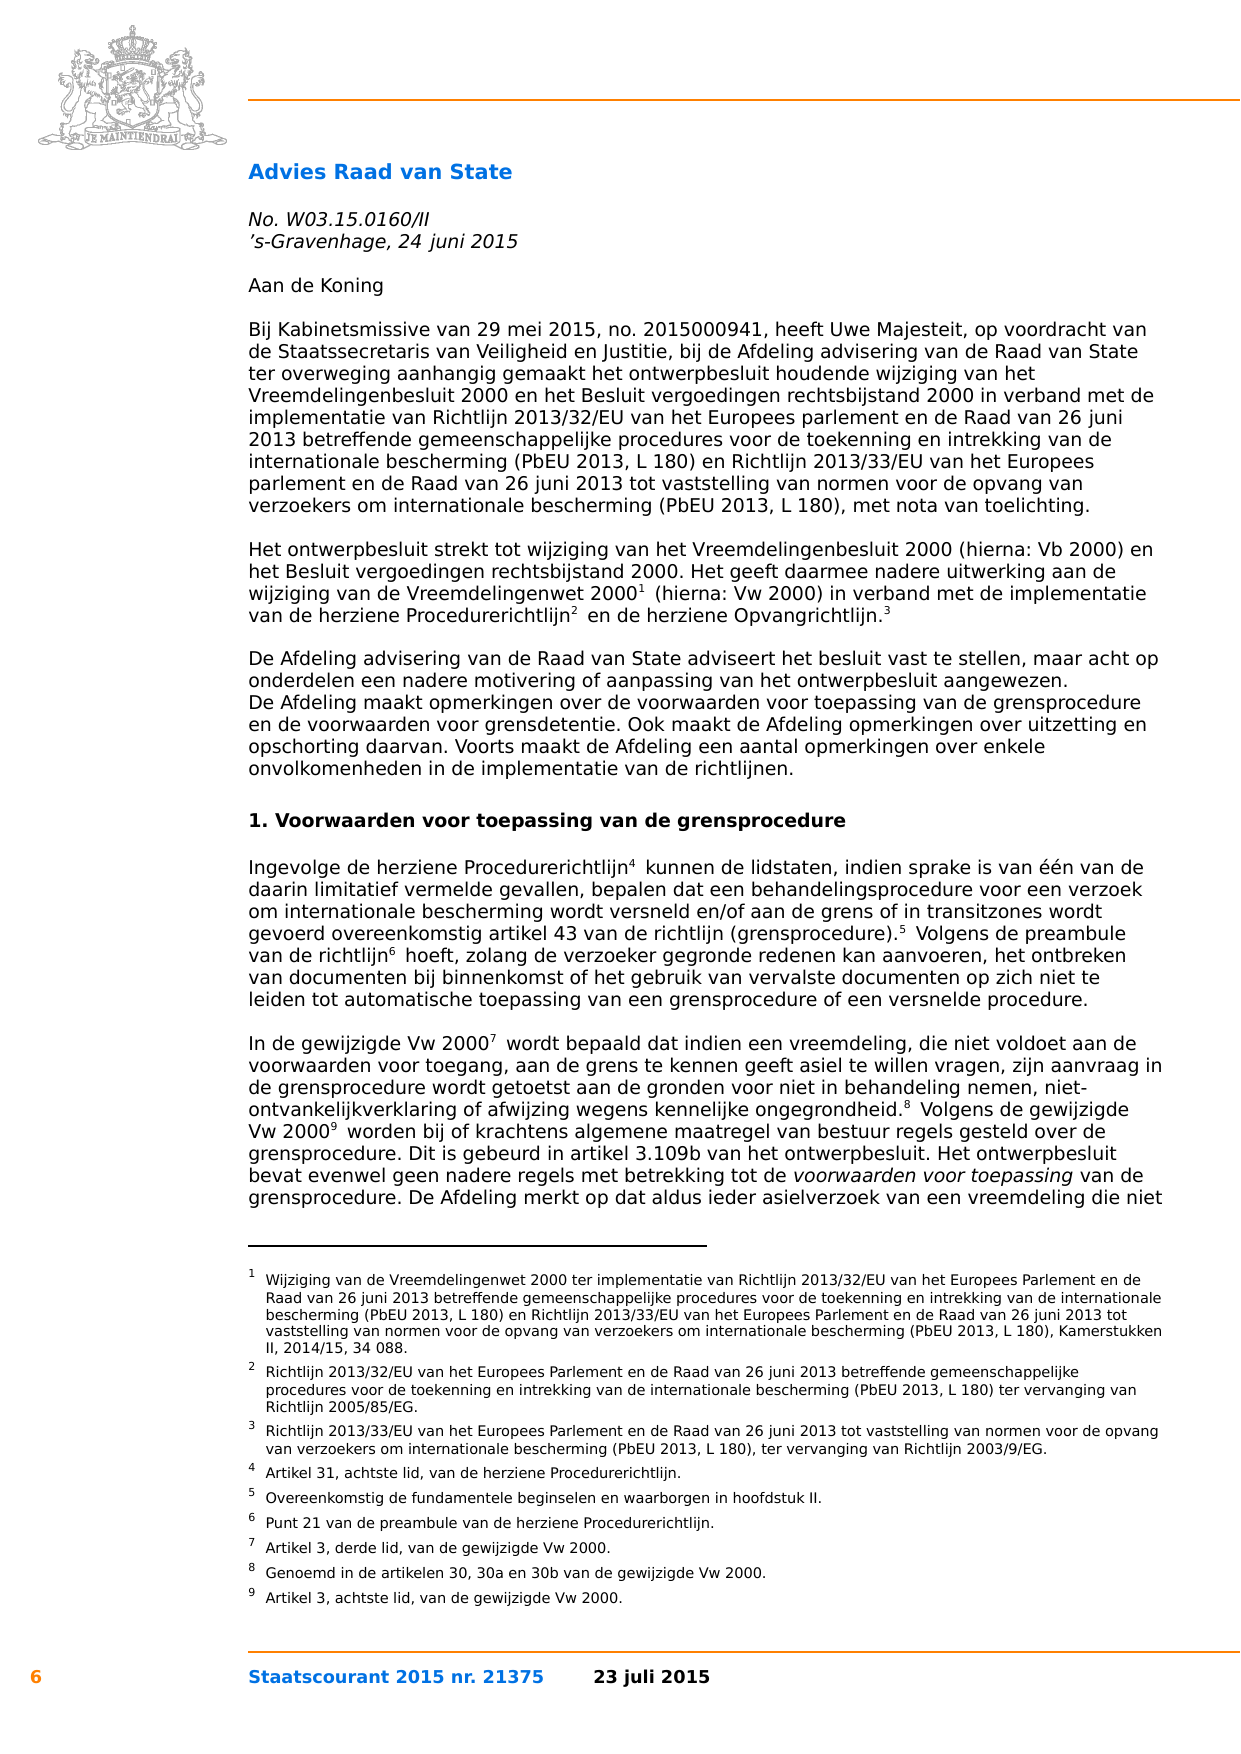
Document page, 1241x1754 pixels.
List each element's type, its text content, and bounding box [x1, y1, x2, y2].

text Ingevolge de herziene Procedurerichtlijn kunnen de lidstaten, indien sprake is van één van de daarin limitatief vermelde gevallen, bepalen dat een behandelingsprocedure voor een verzoek om internationale bescherming wordt versneld en/of aan de grens of in transitzones wordt gevoerd overeenkomstig artikel 43 van de richtlijn (grensprocedure). Volgens de preambule van de richtlijn hoeft, zolang de verzoeker gegronde redenen kan aanvoeren, het ontbreken van documenten bij binnenkomst of het gebruik van vervalste documenten op zich niet te leiden tot automatische toepassing van een grensprocedure of een versnelde procedure. [248, 857, 1163, 1011]
text De Afdeling advisering van de Raad van State adviseert het besluit vast te stellen, maar acht op onderdelen een nadere motivering of aanpassing van het ontwerpbesluit aangewezen. [248, 648, 1163, 692]
text In de gewijzigde Vw 2000 wordt bepaald dat indien een vreemdeling, die niet voldoet aan de voorwaarden voor toegang, aan de grens te kennen geeft asiel te willen vragen, zijn aanvraag in de grensprocedure wordt getoetst aan de gronden voor niet in behandeling nemen, niet-ontvankelijkverklaring of afwijzing wegens kennelijke ongegrondheid. Volgens de gewijzigde Vw 2000 worden bij of krachtens algemene maatregel van bestuur regels gesteld over de grensprocedure. Dit is gebeurd in artikel 3.109b van het ontwerpbesluit. Het ontwerpbesluit bevat evenwel geen nadere regels met betrekking tot de voorwaarden voor toepassing van de grensprocedure. De Afdeling merkt op dat aldus ieder asielverzoek van een vreemdeling die niet [248, 1033, 1163, 1209]
subtitle Advies Raad van State [248, 160, 1163, 184]
text Aan de Koning [248, 275, 1163, 297]
subtitle 1. Voorwaarden voor toepassing van de grensprocedure [248, 810, 1163, 832]
text De Afdeling maakt opmerkingen over de voorwaarden voor toepassing van de grensprocedure en de voorwaarden voor grensdetentie. Ook maakt de Afdeling opmerkingen over uitzetting en opschorting daarvan. Voorts maakt de Afdeling een aantal opmerkingen over enkele onvolkomenheden in de implementatie van de richtlijnen. [248, 692, 1163, 780]
text Artikel 31, achtste lid, van de herziene Procedurerichtlijn. [248, 1461, 1163, 1483]
text Bij Kabinetsmissive van 29 mei 2015, no. 2015000941, heeft Uwe Majesteit, op voordracht van de Staatssecretaris van Veiligheid en Justitie, bij de Afdeling advisering van de Raad van State ter overweging aanhangig gemaakt het ontwerpbesluit houdende wijziging van het Vreemdelingenbesluit 2000 en het Besluit vergoedingen rechtsbijstand 2000 in verband met de implementatie van Richtlijn 2013/32/EU van het Europees parlement en de Raad van 26 juni 2013 betreffende gemeenschappelijke procedures voor de toekenning en intrekking van de internationale bescherming (PbEU 2013, L 180) en Richtlijn 2013/33/EU van het Europees parlement en de Raad van 26 juni 2013 tot vaststelling van normen voor de opvang van verzoekers om internationale bescherming (PbEU 2013, L 180), met nota van toelichting. [248, 319, 1163, 517]
text No. W03.15.0160/II [248, 209, 1163, 231]
text Het ontwerpbesluit strekt tot wijziging van het Vreemdelingenbesluit 2000 (hierna: Vb 2000) en het Besluit vergoedingen rechtsbijstand 2000. Het geeft daarmee nadere uitwerking aan de wijziging van de Vreemdelingenwet 2000 (hierna: Vw 2000) in verband met de implementatie van de herziene Procedurerichtlijn en de herziene Opvangrichtlijn. [248, 538, 1163, 626]
text Overeenkomstig de fundamentele beginselen en waarborgen in hoofdstuk II. [248, 1486, 1163, 1508]
text Artikel 3, achtste lid, van de gewijzigde Vw 2000. [248, 1586, 1163, 1608]
text Richtlijn 2013/32/EU van het Europees Parlement en de Raad van 26 juni 2013 betreffende gemeenschappelijke procedures voor de toekenning en intrekking van de internationale bescherming (PbEU 2013, L 180) ter vervanging van Richtlijn 2005/85/EG. [248, 1360, 1163, 1416]
text Wijziging van de Vreemdelingenwet 2000 ter implementatie van Richtlijn 2013/32/EU van het Europees Parlement en de Raad van 26 juni 2013 betreffende gemeenschappelijke procedures voor de toekenning en intrekking van de internationale bescherming (PbEU 2013, L 180) en Richtlijn 2013/33/EU van het Europees Parlement en de Raad van 26 juni 2013 tot vaststelling van normen voor de opvang van verzoekers om internationale bescherming (PbEU 2013, L 180), Kamerstukken II, 2014/15, 34 088. [248, 1268, 1163, 1357]
text Artikel 3, derde lid, van de gewijzigde Vw 2000. [248, 1536, 1163, 1558]
text Punt 21 van de preambule van de herziene Procedurerichtlijn. [248, 1511, 1163, 1533]
text Richtlijn 2013/33/EU van het Europees Parlement en de Raad van 26 juni 2013 tot vaststelling van normen voor de opvang van verzoekers om internationale bescherming (PbEU 2013, L 180), ter vervanging van Richtlijn 2003/9/EG. [248, 1419, 1163, 1458]
text ’s-Gravenhage, 24 juni 2015 [248, 231, 1163, 253]
text Genoemd in de artikelen 30, 30a en 30b van de gewijzigde Vw 2000. [248, 1561, 1163, 1583]
picture [38, 25, 227, 150]
